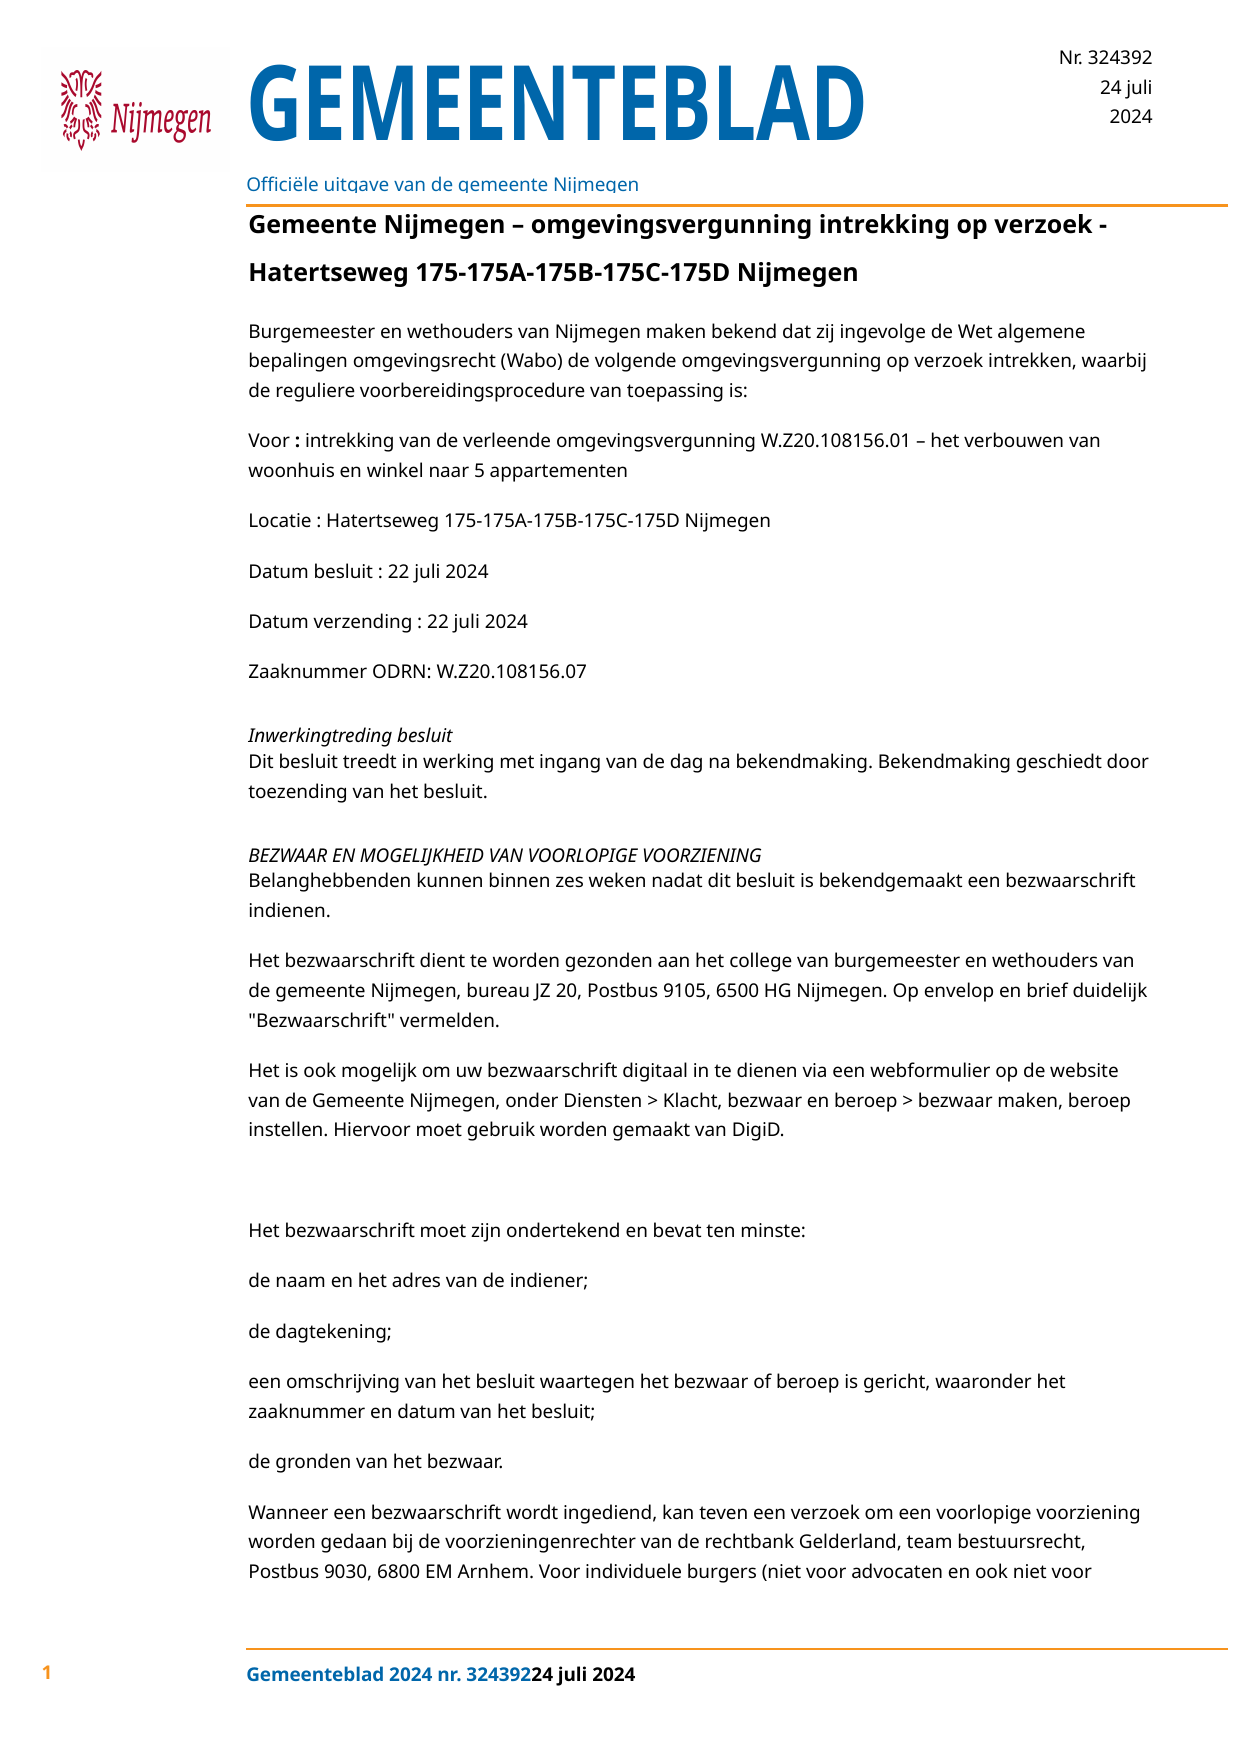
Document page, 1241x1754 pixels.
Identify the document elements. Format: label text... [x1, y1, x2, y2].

text de gronden van het bezwaar. [248, 1448, 1152, 1474]
text Belanghebbenden kunnen binnen zes weken nadat dit besluit is bekendgemaakt een bezwaarschrift indienen. [248, 868, 1152, 923]
text Inwerkingtreding besluit [248, 723, 1152, 748]
text BEZWAAR EN MOGELIJKHEID VAN VOORLOPIGE VOORZIENING [248, 842, 1152, 868]
text de naam en het adres van de indiener; [248, 1268, 1152, 1293]
picture [41, 47, 231, 172]
text Het bezwaarschrift moet zijn ondertekend en bevat ten minste: [248, 1217, 1152, 1243]
text Datum besluit : 22 juli 2024 [248, 558, 1152, 584]
text Gemeente Nijmegen – omgevingsvergunning intrekking op verzoek - Hatertseweg 175-175A-175B-175C-175D Nijmegen [248, 207, 1152, 288]
text Voor : intrekking van de verleende omgevingsvergunning W.Z20.108156.01 – het verbouwen van woonhuis en winkel naar 5 appartementen [248, 427, 1152, 483]
text Het bezwaarschrift dient te worden gezonden aan het college van burgemeester en wethouders van de gemeente Nijmegen, bureau JZ 20, Postbus 9105, 6500 HG Nijmegen. Op envelop en brief duidelijk "Bezwaarschrift" vermelden. [248, 948, 1152, 1033]
text Burgemeester en wethouders van Nijmegen maken bekend dat zij ingevolge de Wet algemene bepalingen omgevingsrecht (Wabo) de volgende omgevingsvergunning op verzoek intrekken, waarbij de reguliere voorbereidingsprocedure van toepassing is: [248, 318, 1152, 403]
text de dagtekening; [248, 1318, 1152, 1344]
text Locatie : Hatertseweg 175-175A-175B-175C-175D Nijmegen [248, 507, 1152, 533]
text Zaaknummer ODRN: W.Z20.108156.07 [248, 659, 1152, 684]
text Datum verzending : 22 juli 2024 [248, 608, 1152, 634]
text een omschrijving van het besluit waartegen het bezwaar of beroep is gericht, waaronder het zaaknummer en datum van het besluit; [248, 1368, 1152, 1424]
text Dit besluit treedt in werking met ingang van de dag na bekendmaking. Bekendmaking geschiedt door toezending van het besluit. [248, 748, 1152, 804]
text Wanneer een bezwaarschrift wordt ingediend, kan teven een verzoek om een voorlopige voorziening worden gedaan bij de voorzieningenrechter van de rechtbank Gelderland, team bestuursrecht, Postbus 9030, 6800 EM Arnhem. Voor individuele burgers (niet voor advocaten en ook niet voor [248, 1499, 1152, 1584]
text Het is ook mogelijk om uw bezwaarschrift digitaal in te dienen via een webformulier op de website van de Gemeente Nijmegen, onder Diensten > Klacht, bezwaar en beroep > bezwaar maken, beroep instellen. Hiervoor moet gebruik worden gemaakt van DigiD. [248, 1057, 1152, 1142]
